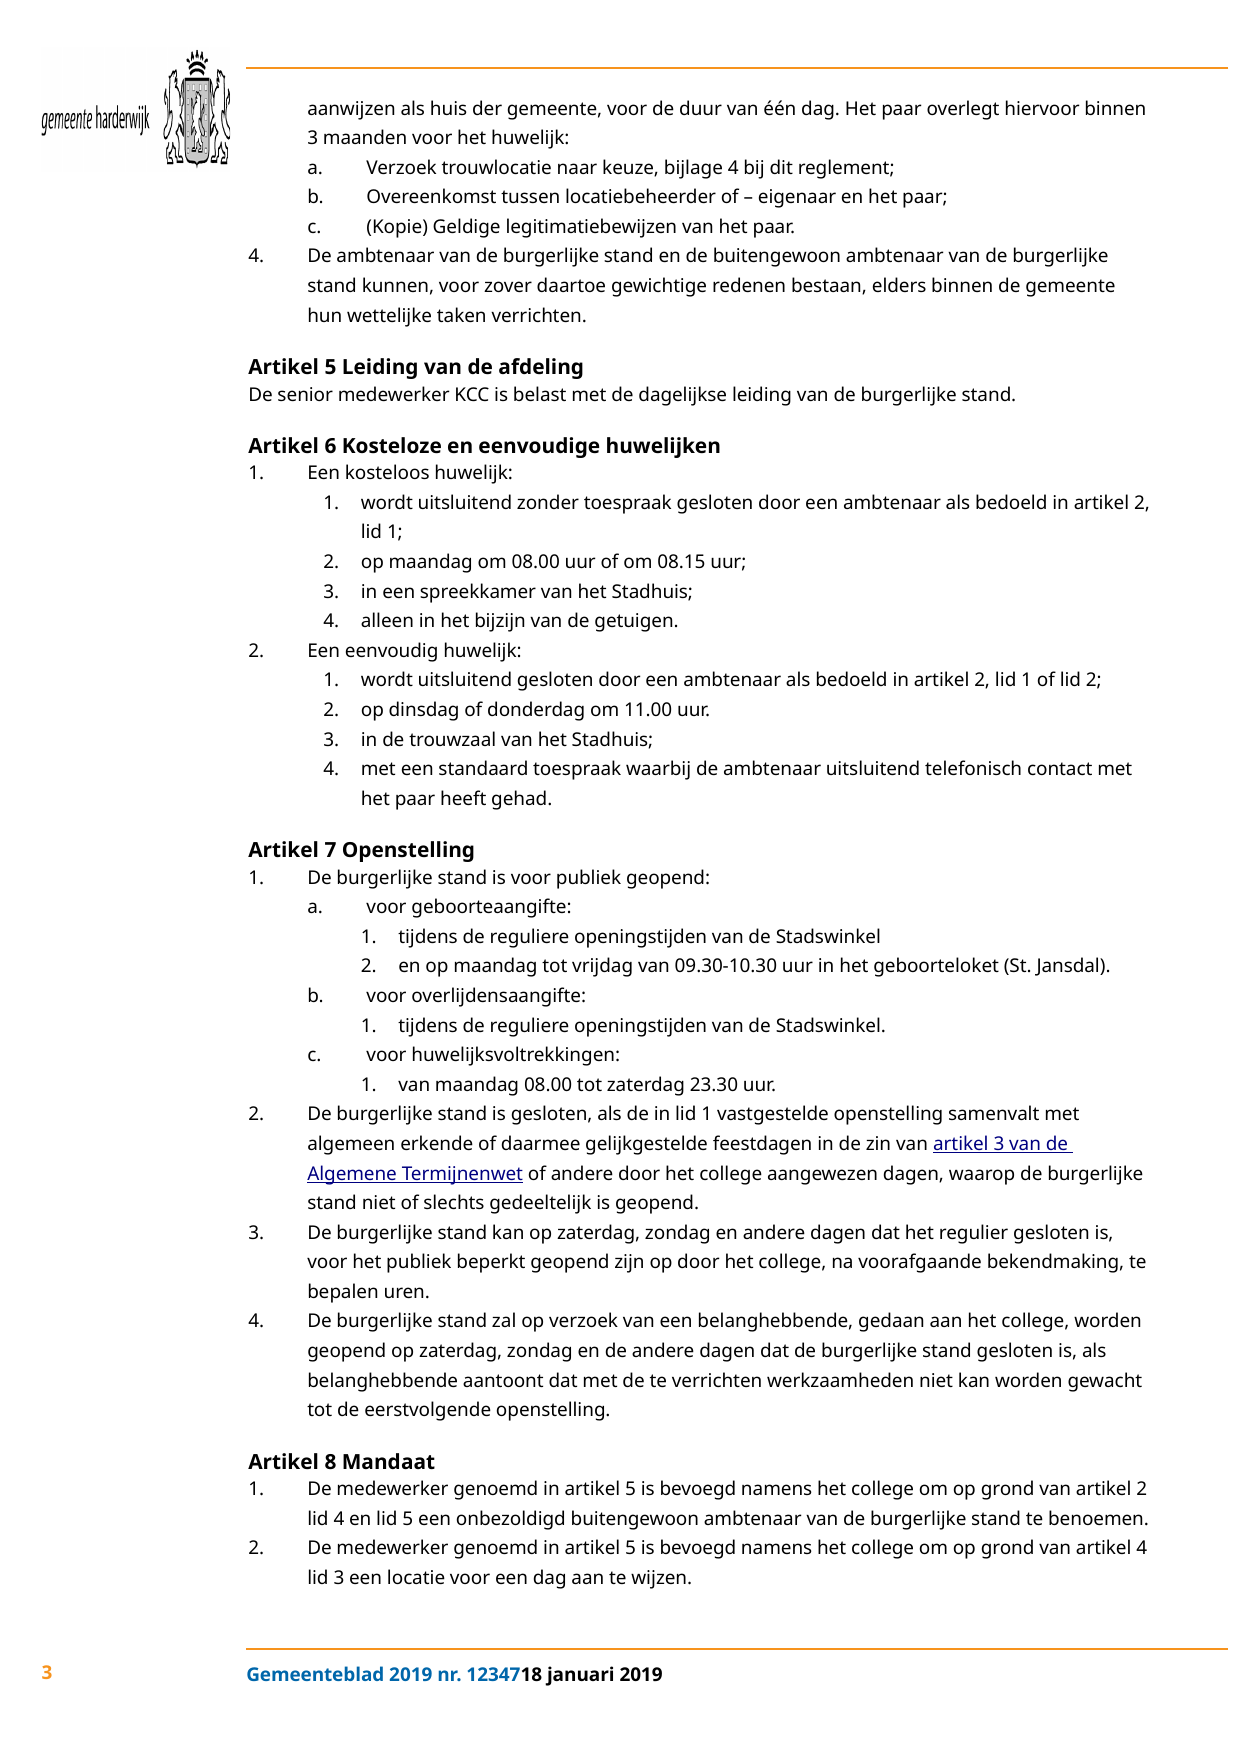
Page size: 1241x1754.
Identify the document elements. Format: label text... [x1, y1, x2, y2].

list tijdens de reguliere openingstijden van de Stadswinkel. [361, 1012, 1152, 1037]
list op maandag om 08.00 uur of om 08.15 uur; [323, 548, 1152, 574]
list met een standaard toespraak waarbij de ambtenaar uitsluitend telefonisch contact met het paar heeft gehad. [323, 755, 1152, 811]
list en op maandag tot vrijdag van 09.30-10.30 uur in het geboorteloket (St. Jansdal). [361, 953, 1152, 978]
list Verzoek trouwlocatie naar keuze, bijlage 4 bij dit reglement; [307, 154, 1152, 180]
list De medewerker genoemd in artikel 5 is bevoegd namens het college om op grond van artikel 4 lid 3 een locatie voor een dag aan te wijzen. [248, 1534, 1152, 1590]
list Overeenkomst tussen locatiebeheerder of – eigenaar en het paar; [307, 183, 1152, 209]
list wordt uitsluitend gesloten door een ambtenaar als bedoeld in artikel 2, lid 1 of lid 2; [323, 667, 1152, 692]
list De burgerlijke stand is gesloten, als de in lid 1 vastgestelde openstelling samenvalt met algemeen erkende of daarmee gelijkgestelde feestdagen in de zin van artikel 3 van de Algemene Termijnenwet of andere door het college aangewezen dagen, waarop de burgerlijke stand niet of slechts gedeeltelijk is geopend. [248, 1101, 1152, 1215]
list op dinsdag of donderdag om 11.00 uur. [323, 696, 1152, 722]
list De burgerlijke stand kan op zaterdag, zondag en andere dagen dat het regulier gesloten is, voor het publiek beperkt geopend zijn op door het college, na voorafgaande bekendmaking, te bepalen uren. [248, 1219, 1152, 1304]
list (Kopie) Geldige legitimatiebewijzen van het paar. [307, 213, 1152, 239]
text Artikel 8 Mandaat [248, 1447, 1152, 1475]
list Een eenvoudig huwelijk: [248, 637, 1152, 663]
list voor huwelijksvoltrekkingen: [307, 1041, 1152, 1067]
text Artikel 6 Kosteloze en eenvoudige huwelijken [248, 431, 1152, 459]
list De ambtenaar van de burgerlijke stand en de buitengewoon ambtenaar van de burgerlijke stand kunnen, voor zover daartoe gewichtige redenen bestaan, elders binnen de gemeente hun wettelijke taken verrichten. [248, 243, 1152, 328]
list De burgerlijke stand zal op verzoek van een belanghebbende, gedaan aan het college, worden geopend op zaterdag, zondag en de andere dagen dat de burgerlijke stand gesloten is, als belanghebbende aantoont dat met de te verrichten werkzaamheden niet kan worden gewacht tot de eerstvolgende openstelling. [248, 1308, 1152, 1422]
text Artikel 5 Leiding van de afdeling [248, 352, 1152, 381]
list De burgerlijke stand is voor publiek geopend: [248, 864, 1152, 889]
list Een kosteloos huwelijk: [248, 459, 1152, 485]
list wordt uitsluitend zonder toespraak gesloten door een ambtenaar als bedoeld in artikel 2, lid 1; [323, 489, 1152, 544]
list De medewerker genoemd in artikel 5 is bevoegd namens het college om op grond van artikel 2 lid 4 en lid 5 een onbezoldigd buitengewoon ambtenaar van de burgerlijke stand te benoemen. [248, 1475, 1152, 1531]
list aanwijzen als huis der gemeente, voor de duur van één dag. Het paar overlegt hiervoor binnen 3 maanden voor het huwelijk: [248, 95, 1152, 150]
list tijdens de reguliere openingstijden van de Stadswinkel [361, 923, 1152, 949]
list van maandag 08.00 tot zaterdag 23.30 uur. [361, 1071, 1152, 1097]
picture [41, 47, 231, 172]
text De senior medewerker KCC is belast met de dagelijkse leiding van de burgerlijke stand. [248, 381, 1152, 406]
text Artikel 7 Openstelling [248, 835, 1152, 864]
list alleen in het bijzijn van de getuigen. [323, 607, 1152, 633]
list voor geboorteaangifte: [307, 893, 1152, 919]
list voor overlijdensaangifte: [307, 982, 1152, 1008]
list in de trouwzaal van het Stadhuis; [323, 726, 1152, 752]
list in een spreekkamer van het Stadhuis; [323, 578, 1152, 604]
